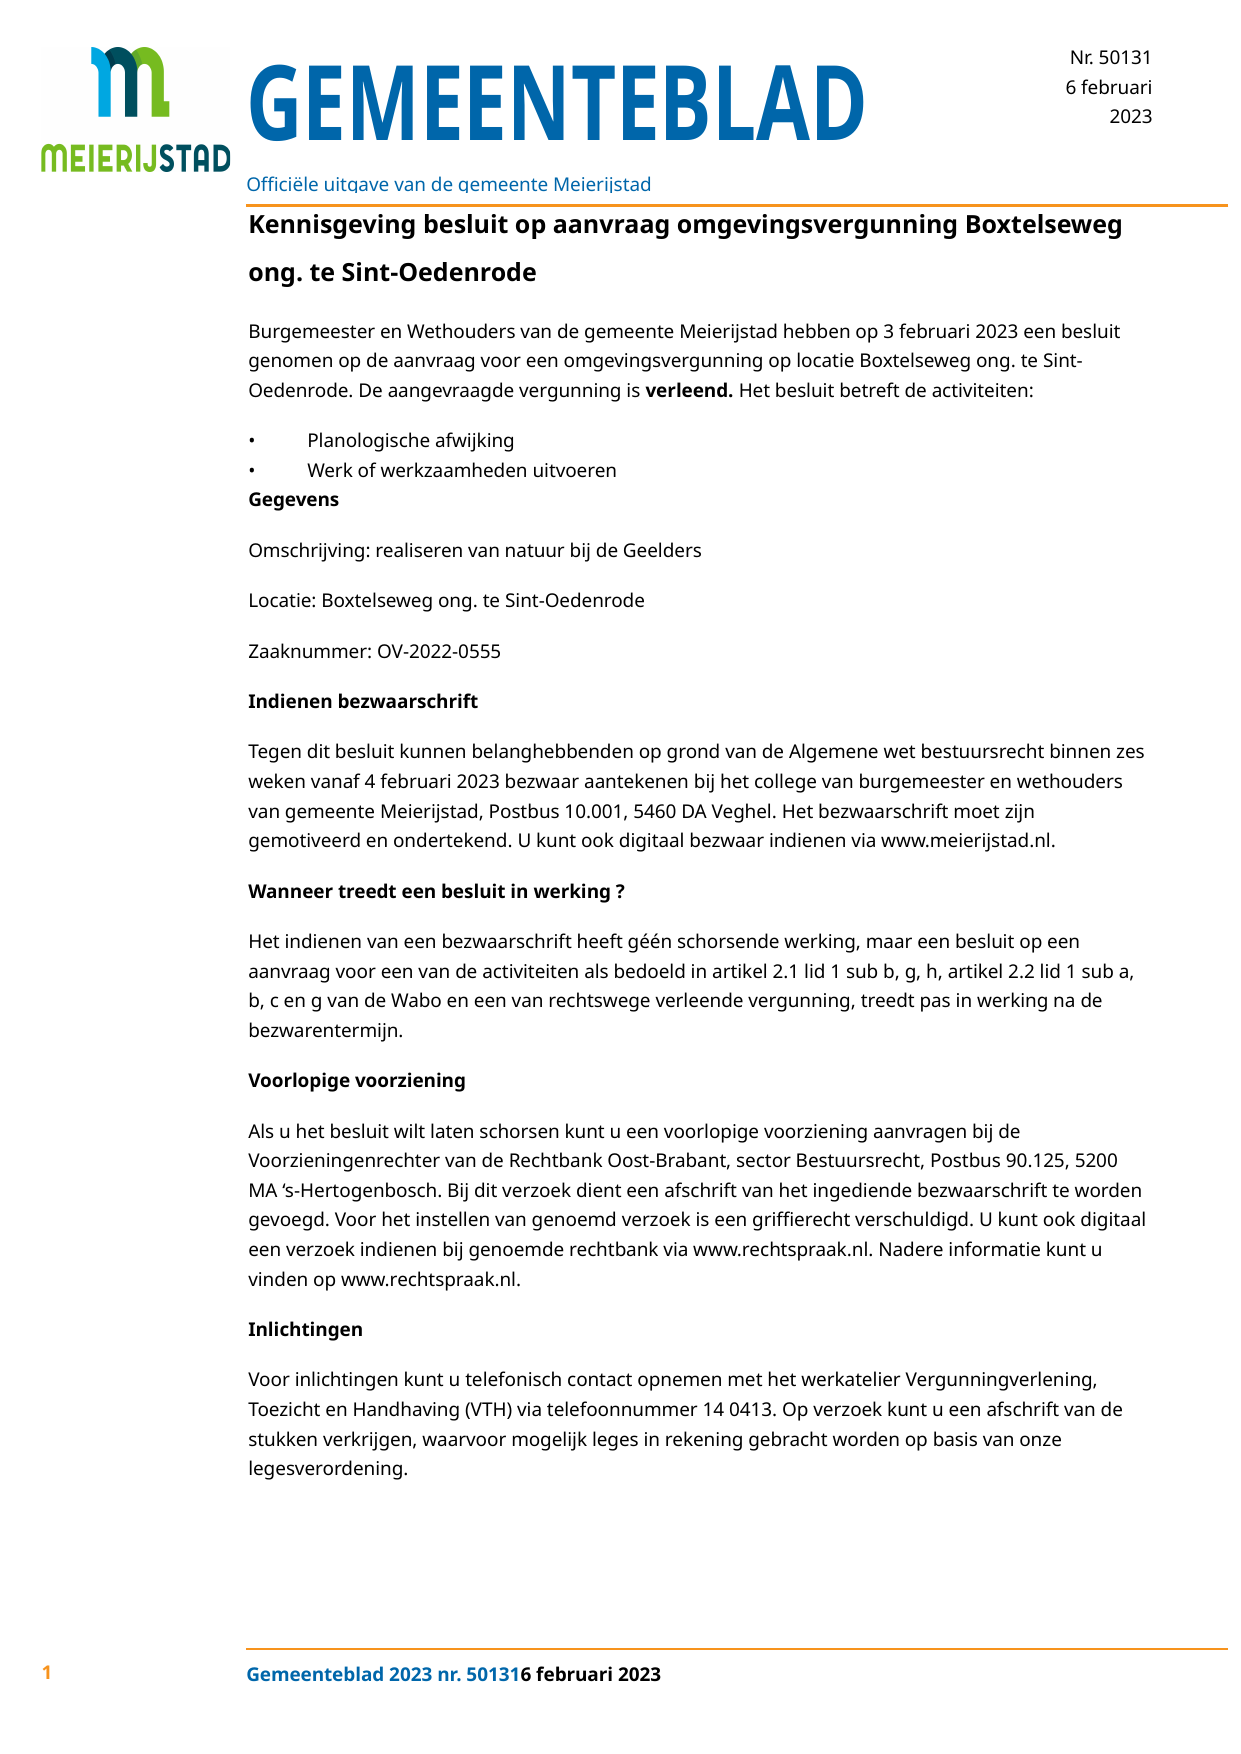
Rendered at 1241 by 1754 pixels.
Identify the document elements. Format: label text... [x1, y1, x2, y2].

text Inlichtingen [248, 1316, 1152, 1342]
text Wanneer treedt een besluit in werking ? [248, 878, 1152, 904]
text Kennisgeving besluit op aanvraag omgevingsvergunning Boxtelseweg ong. te Sint-Oedenrode [248, 207, 1152, 288]
text Als u het besluit wilt laten schorsen kunt u een voorlopige voorziening aanvragen bij de Voorzieningenrechter van de Rechtbank Oost-Brabant, sector Bestuursrecht, Postbus 90.125, 5200 MA ‘s-Hertogenbosch. Bij dit verzoek dient een afschrift van het ingediende bezwaarschrift te worden gevoegd. Voor het instellen van genoemd verzoek is een griffierecht verschuldigd. U kunt ook digitaal een verzoek indienen bij genoemde rechtbank via www.rechtspraak.nl. Nadere informatie kunt u vinden op www.rechtspraak.nl. [248, 1118, 1152, 1292]
text Voor inlichtingen kunt u telefonisch contact opnemen met het werkatelier Vergunningverlening, Toezicht en Handhaving (VTH) via telefoonnummer 14 0413. Op verzoek kunt u een afschrift van de stukken verkrijgen, waarvoor mogelijk leges in rekening gebracht worden op basis van onze legesverordening. [248, 1367, 1152, 1481]
text Zaaknummer: OV-2022-0555 [248, 638, 1152, 664]
list Planologische afwijking [248, 427, 1152, 453]
text Voorlopige voorziening [248, 1067, 1152, 1093]
list Werk of werkzaamheden uitvoeren [248, 457, 1152, 483]
text Gegevens [248, 487, 1152, 512]
text Burgemeester en Wethouders van de gemeente Meierijstad hebben op 3 februari 2023 een besluit genomen op de aanvraag voor een omgevingsvergunning op locatie Boxtelseweg ong. te Sint-Oedenrode. De aangevraagde vergunning is verleend. Het besluit betreft de activiteiten: [248, 318, 1152, 403]
picture [41, 47, 231, 172]
text Omschrijving: realiseren van natuur bij de Geelders [248, 537, 1152, 563]
text Locatie: Boxtelseweg ong. te Sint-Oedenrode [248, 587, 1152, 613]
text Indienen bezwaarschrift [248, 688, 1152, 714]
text Het indienen van een bezwaarschrift heeft géén schorsende werking, maar een besluit op een aanvraag voor een van de activiteiten als bedoeld in artikel 2.1 lid 1 sub b, g, h, artikel 2.2 lid 1 sub a, b, c en g van de Wabo en een van rechtswege verleende vergunning, treedt pas in werking na de bezwarentermijn. [248, 928, 1152, 1043]
text Tegen dit besluit kunnen belanghebbenden op grond van de Algemene wet bestuursrecht binnen zes weken vanaf 4 februari 2023 bezwaar aantekenen bij het college van burgemeester en wethouders van gemeente Meierijstad, Postbus 10.001, 5460 DA Veghel. Het bezwaarschrift moet zijn gemotiveerd en ondertekend. U kunt ook digitaal bezwaar indienen via www.meierijstad.nl. [248, 739, 1152, 853]
